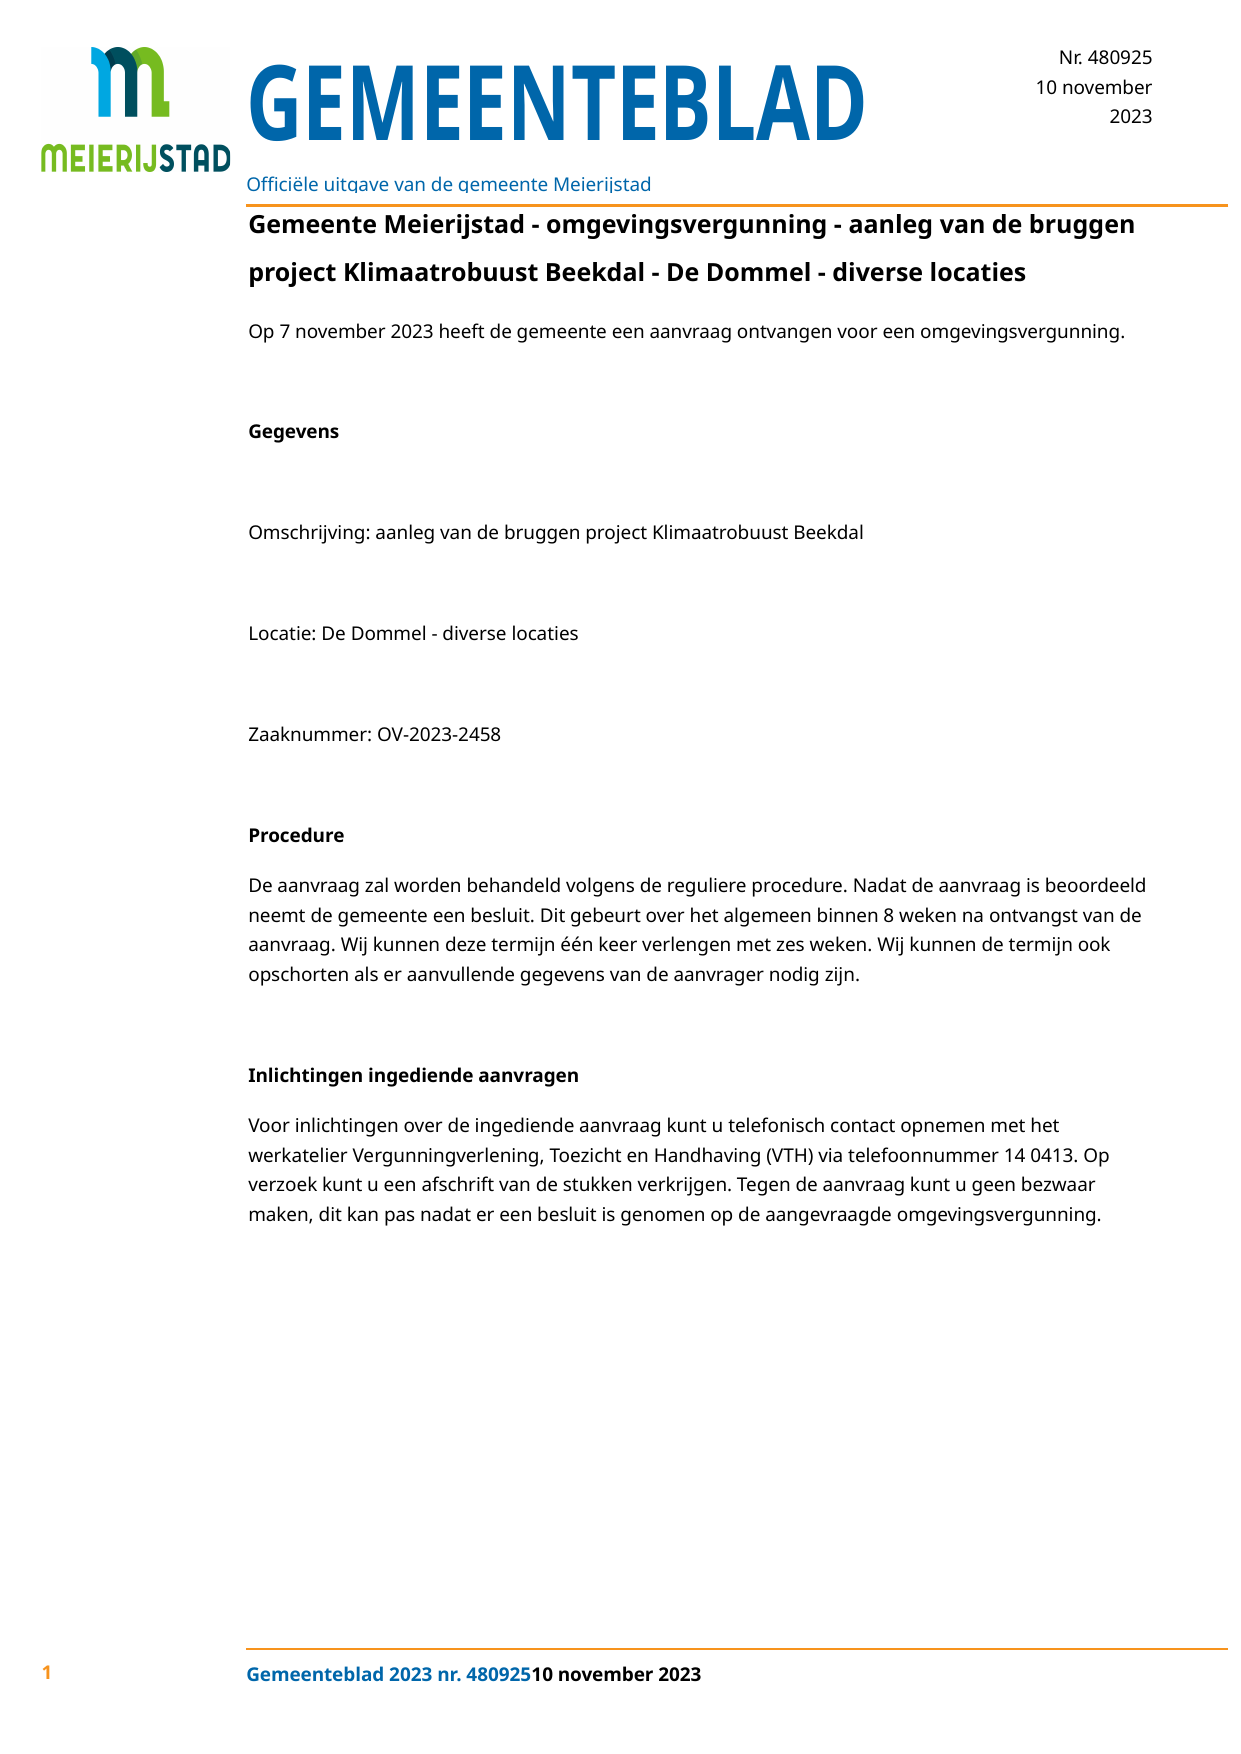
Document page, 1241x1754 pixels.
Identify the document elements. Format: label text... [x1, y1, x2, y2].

text Op 7 november 2023 heeft de gemeente een aanvraag ontvangen voor een omgevingsvergunning. [248, 318, 1152, 344]
text Zaaknummer: OV-2023-2458 [248, 721, 1152, 747]
text Procedure [248, 822, 1152, 848]
text Voor inlichtingen over de ingediende aanvraag kunt u telefonisch contact opnemen met het werkatelier Vergunningverlening, Toezicht en Handhaving (VTH) via telefoonnummer 14 0413. Op verzoek kunt u een afschrift van de stukken verkrijgen. Tegen de aanvraag kunt u geen bezwaar maken, dit kan pas nadat er een besluit is genomen op de aangevraagde omgevingsvergunning. [248, 1112, 1152, 1227]
text Inlichtingen ingediende aanvragen [248, 1062, 1152, 1088]
text Locatie: De Dommel - diverse locaties [248, 620, 1152, 646]
picture [41, 47, 231, 172]
text Gegevens [248, 419, 1152, 444]
text Gemeente Meierijstad - omgevingsvergunning - aanleg van de bruggen project Klimaatrobuust Beekdal - De Dommel - diverse locaties [248, 207, 1152, 288]
text Omschrijving: aanleg van de bruggen project Klimaatrobuust Beekdal [248, 519, 1152, 545]
text De aanvraag zal worden behandeld volgens de reguliere procedure. Nadat de aanvraag is beoordeeld neemt de gemeente een besluit. Dit gebeurt over het algemeen binnen 8 weken na ontvangst van de aanvraag. Wij kunnen deze termijn één keer verlengen met zes weken. Wij kunnen de termijn ook opschorten als er aanvullende gegevens van de aanvrager nodig zijn. [248, 872, 1152, 987]
